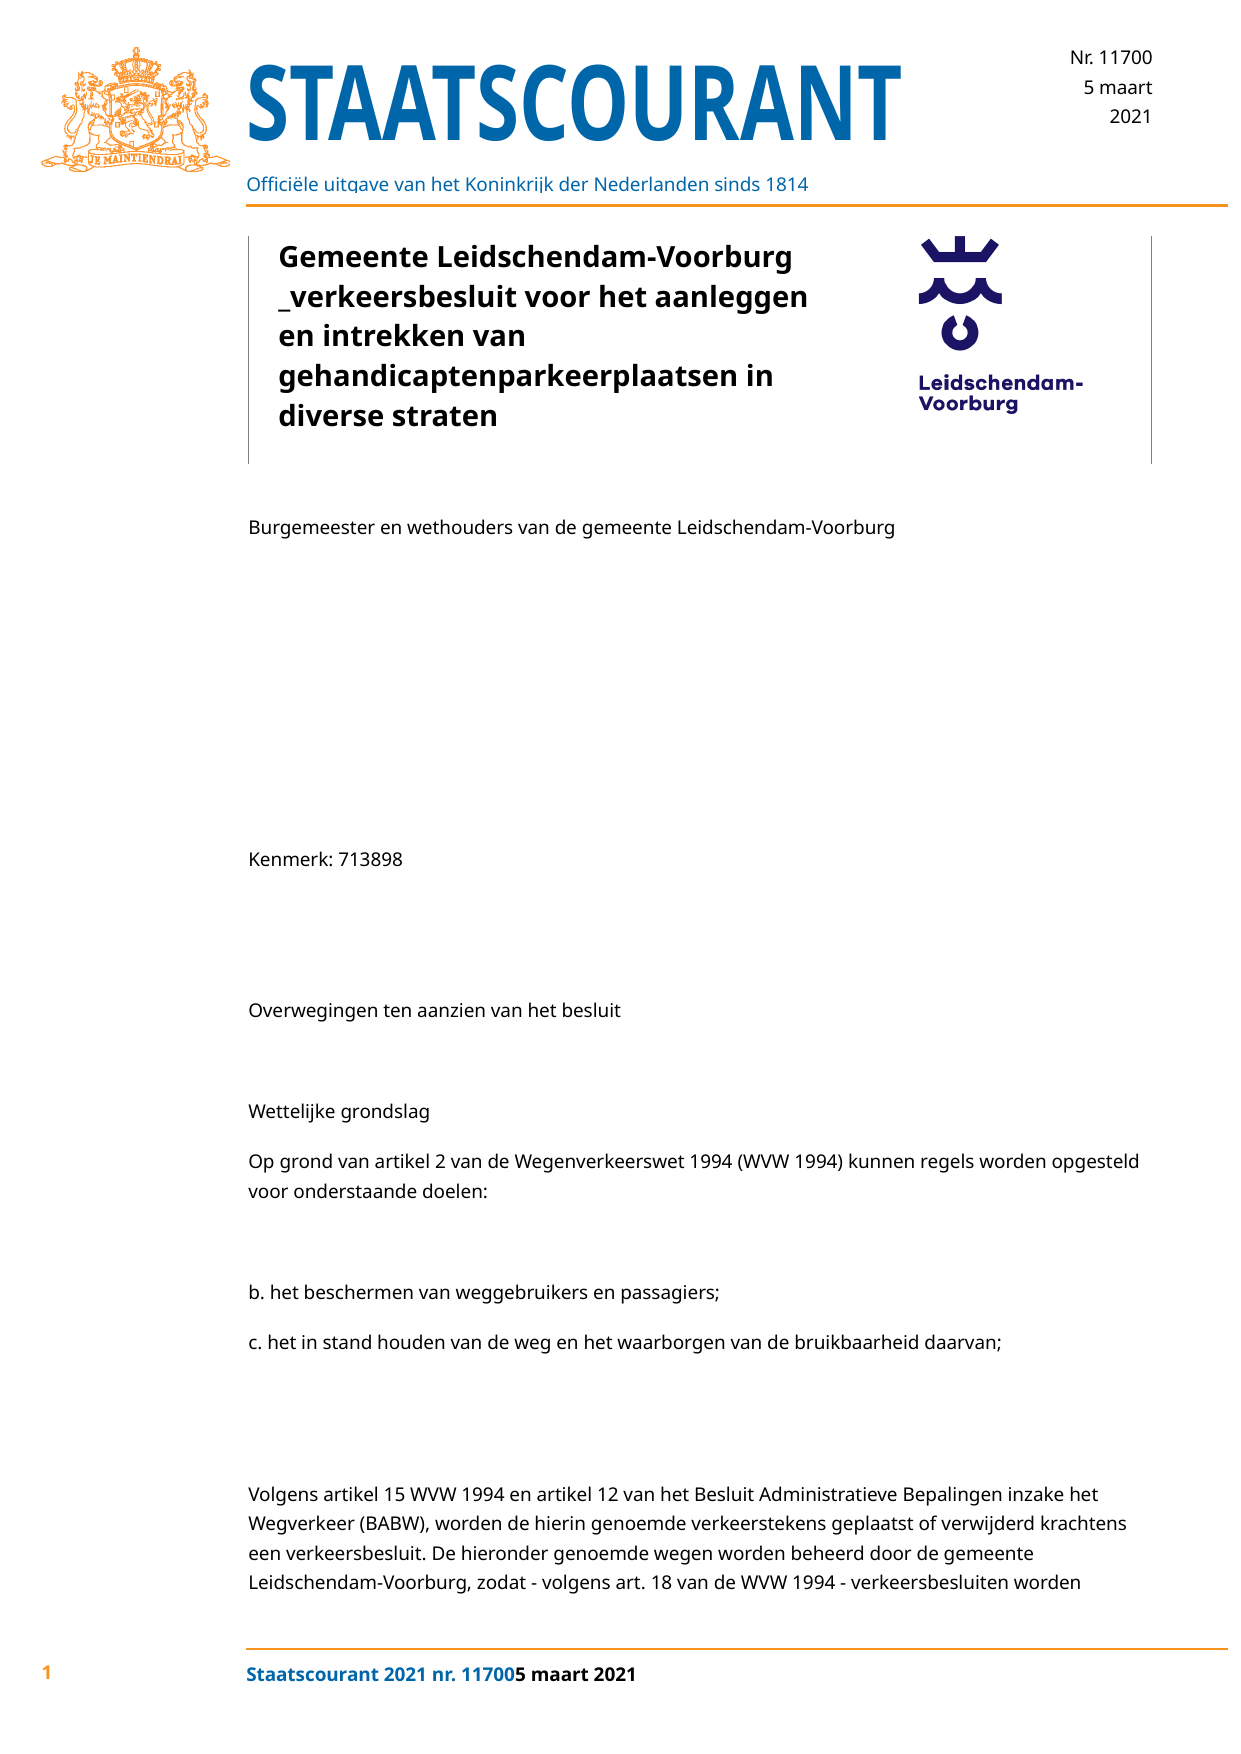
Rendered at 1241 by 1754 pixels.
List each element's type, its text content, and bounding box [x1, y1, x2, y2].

table_header Gemeente Leidschendam-Voorburg _verkeersbesluit voor het aanleggen en intrekken van gehandicaptenparkeerplaatsen in diverse straten [249, 236, 850, 464]
text c. het in stand houden van de weg en het waarborgen van de bruikbaarheid daarvan; [248, 1329, 1152, 1355]
picture [41, 47, 231, 172]
table_header [850, 414, 1151, 464]
text Overwegingen ten aanzien van het besluit [248, 997, 1152, 1023]
table_header [850, 236, 918, 413]
text Kenmerk: 713898 [248, 846, 1152, 872]
text Op grond van artikel 2 van de Wegenverkeerswet 1994 (WVW 1994) kunnen regels worden opgesteld voor onderstaande doelen: [248, 1149, 1152, 1204]
text Burgemeester en wethouders van de gemeente Leidschendam-Voorburg [248, 514, 1152, 540]
text Wettelijke grondslag [248, 1098, 1152, 1124]
text Volgens artikel 15 WVW 1994 en artikel 12 van het Besluit Administratieve Bepalingen inzake het Wegverkeer (BABW), worden de hierin genoemde verkeerstekens geplaatst of verwijderd krachtens een verkeersbesluit. De hieronder genoemde wegen worden beheerd door de gemeente Leidschendam-Voorburg, zodat - volgens art. 18 van de WVW 1994 - verkeersbesluiten worden [248, 1481, 1152, 1595]
text b. het beschermen van weggebruikers en passagiers; [248, 1279, 1152, 1305]
table_header [1083, 236, 1151, 413]
picture [918, 236, 1083, 414]
